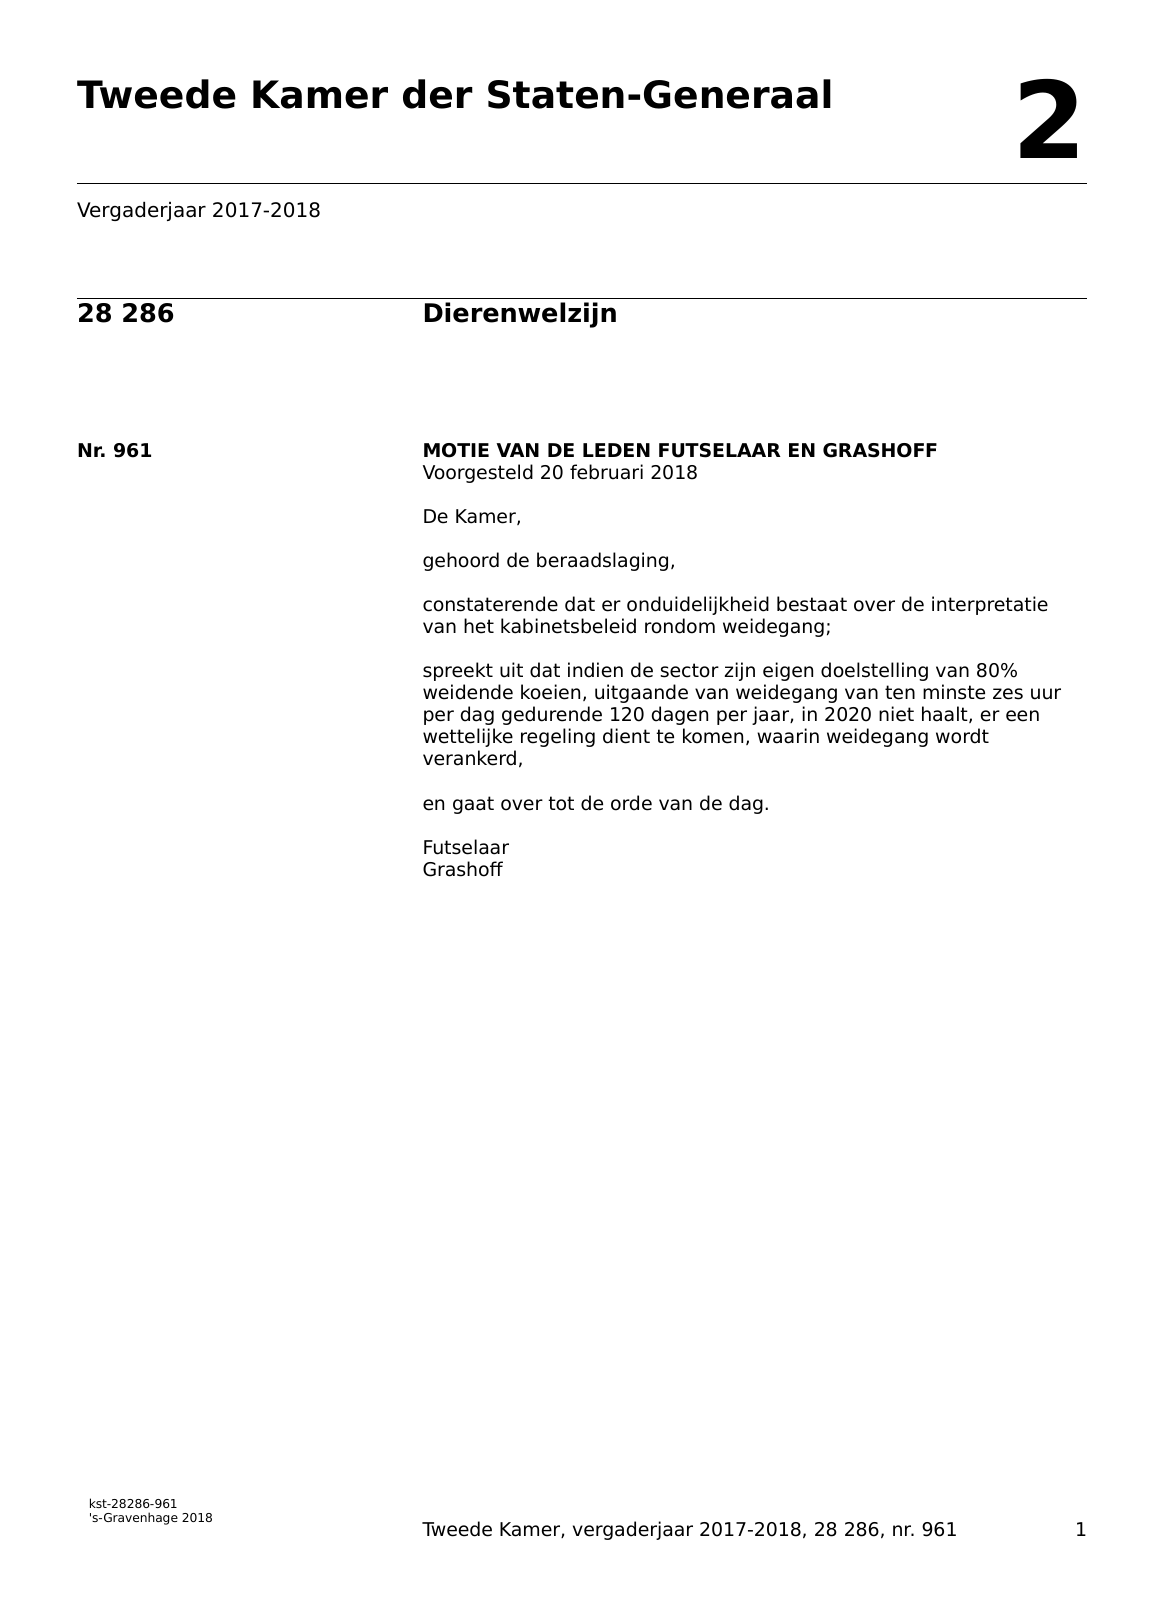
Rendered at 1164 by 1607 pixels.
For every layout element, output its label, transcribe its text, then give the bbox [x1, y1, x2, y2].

table_header 2 [886, 59, 1087, 183]
text De Kamer, [422, 506, 1087, 528]
text en gaat over tot de orde van de dag. [422, 792, 1087, 814]
text constaterende dat er onduidelijkheid bestaat over de interpretatie van het kabinetsbeleid rondom weidegang; [422, 594, 1087, 638]
table_header Tweede Kamer der Staten-Generaal [77, 59, 886, 183]
text gehoord de beraadslaging, [422, 550, 1087, 572]
subtitle Nr. 961 MOTIE VAN DE LEDEN FUTSELAAR EN GRASHOFF [77, 440, 1087, 462]
text kst-28286-961 [88, 1497, 323, 1511]
text Voorgesteld 20 februari 2018 [422, 462, 1087, 484]
text spreekt uit dat indien de sector zijn eigen doelstelling van 80% weidende koeien, uitgaande van weidegang van ten minste zes uur per dag gedurende 120 dagen per jaar, in 2020 niet haalt, er een wettelijke regeling dient te komen, waarin weidegang wordt verankerd, [422, 660, 1087, 770]
text Futselaar [422, 837, 1087, 858]
subtitle 28 286 Dierenwelzijn [77, 299, 1087, 329]
text 's-Gravenhage 2018 [88, 1511, 323, 1525]
text Grashoff [422, 858, 1087, 881]
table_cell Vergaderjaar 2017-2018 [77, 184, 1087, 298]
